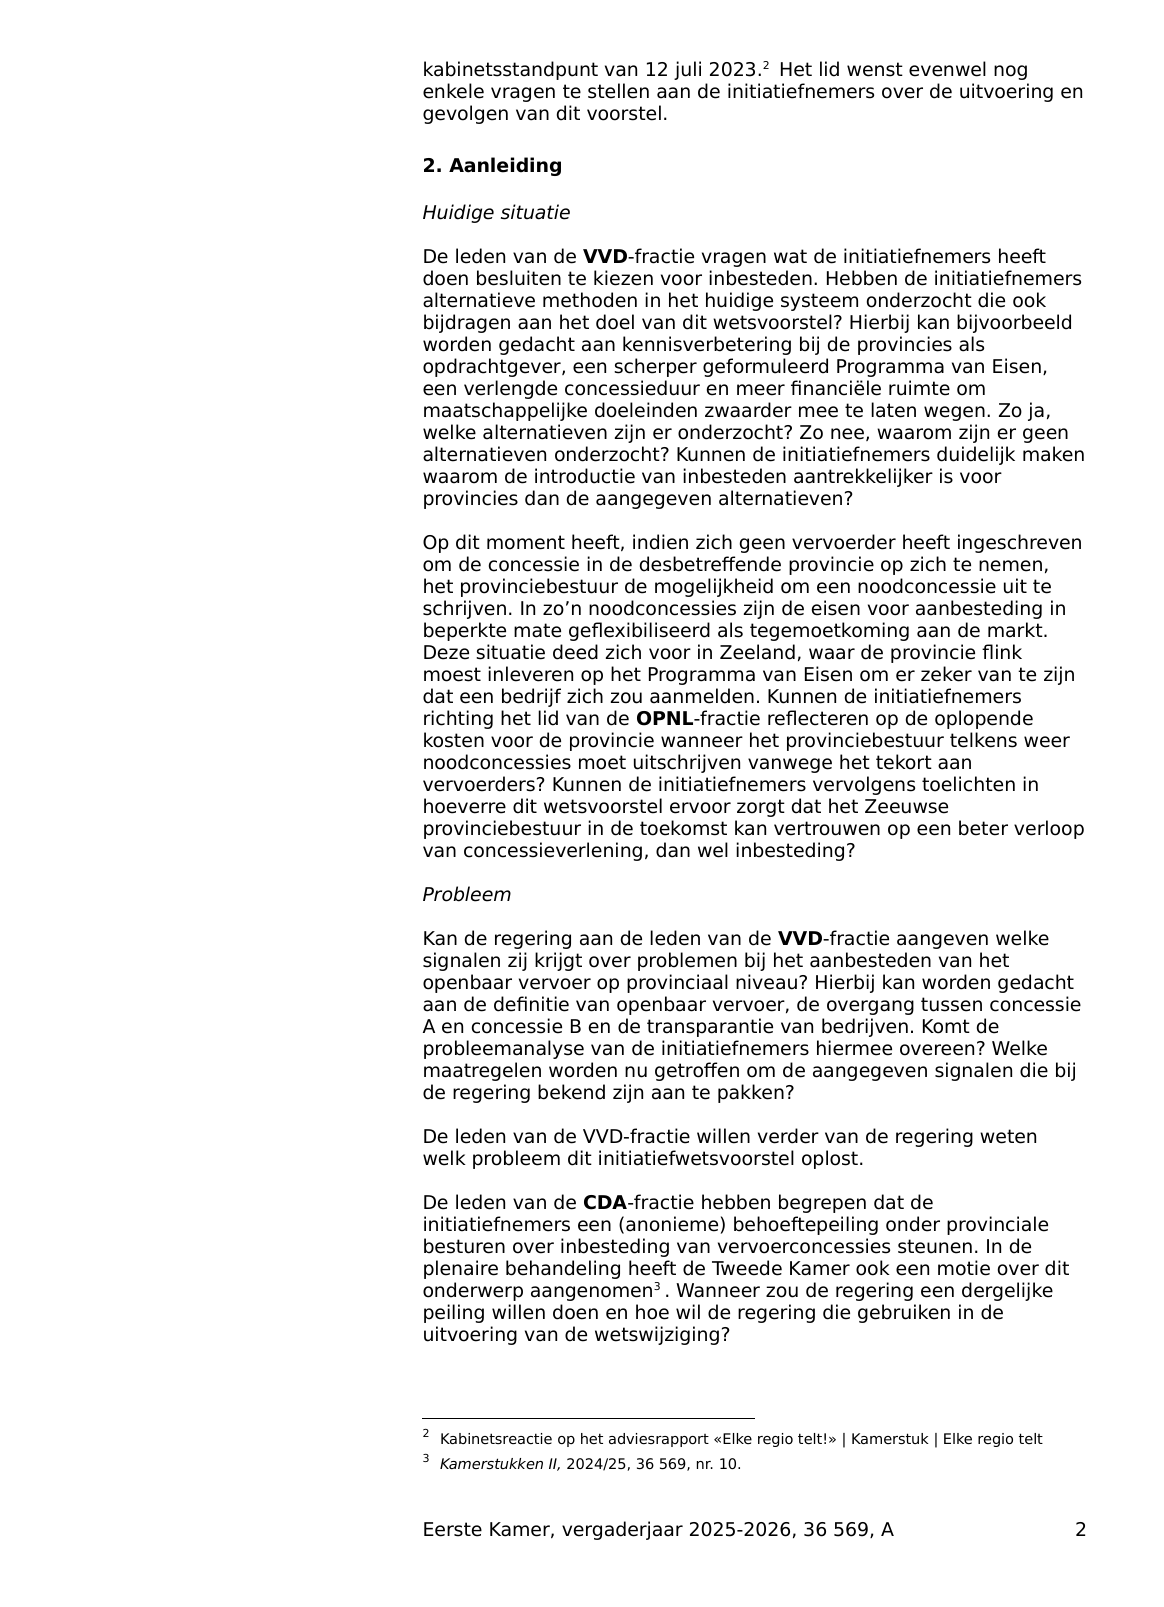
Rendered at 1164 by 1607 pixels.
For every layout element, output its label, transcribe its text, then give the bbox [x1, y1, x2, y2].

text De leden van de VVD-fractie vragen wat de initiatiefnemers heeft doen besluiten te kiezen voor inbesteden. Hebben de initiatiefnemers alternatieve methoden in het huidige systeem onderzocht die ook bijdragen aan het doel van dit wetsvoorstel? Hierbij kan bijvoorbeeld worden gedacht aan kennisverbetering bij de provincies als opdrachtgever, een scherper geformuleerd Programma van Eisen, een verlengde concessieduur en meer financiële ruimte om maatschappelijke doeleinden zwaarder mee te laten wegen. Zo ja, welke alternatieven zijn er onderzocht? Zo nee, waarom zijn er geen alternatieven onderzocht? Kunnen de initiatiefnemers duidelijk maken waarom de introductie van inbesteden aantrekkelijker is voor provincies dan de aangegeven alternatieven? [422, 246, 1087, 510]
subtitle Huidige situatie [422, 202, 1087, 224]
text kabinetsstandpunt van 12 juli 2023. Het lid wenst evenwel nog enkele vragen te stellen aan de initiatiefnemers over de uitvoering en gevolgen van dit voorstel. [422, 59, 1087, 125]
text Kamerstukken II, 2024/25, 36 569, nr. 10. [422, 1452, 1087, 1474]
text De leden van de CDA-fractie hebben begrepen dat de initiatiefnemers een (anonieme) behoeftepeiling onder provinciale besturen over inbesteding van vervoerconcessies steunen. In de plenaire behandeling heeft de Tweede Kamer ook een motie over dit onderwerp aangenomen. Wanneer zou de regering een dergelijke peiling willen doen en hoe wil de regering die gebruiken in de uitvoering van de wetswijziging? [422, 1192, 1087, 1346]
subtitle 2. Aanleiding [422, 155, 1087, 177]
text Op dit moment heeft, indien zich geen vervoerder heeft ingeschreven om de concessie in de desbetreffende provincie op zich te nemen, het provinciebestuur de mogelijkheid om een noodconcessie uit te schrijven. In zo’n noodconcessies zijn de eisen voor aanbesteding in beperkte mate geflexibiliseerd als tegemoetkoming aan de markt. Deze situatie deed zich voor in Zeeland, waar de provincie flink moest inleveren op het Programma van Eisen om er zeker van te zijn dat een bedrijf zich zou aanmelden. Kunnen de initiatiefnemers richting het lid van de OPNL-fractie reflecteren op de oplopende kosten voor de provincie wanneer het provinciebestuur telkens weer noodconcessies moet uitschrijven vanwege het tekort aan vervoerders? Kunnen de initiatiefnemers vervolgens toelichten in hoeverre dit wetsvoorstel ervoor zorgt dat het Zeeuwse provinciebestuur in de toekomst kan vertrouwen op een beter verloop van concessieverlening, dan wel inbesteding? [422, 532, 1087, 862]
text Kan de regering aan de leden van de VVD-fractie aangeven welke signalen zij krijgt over problemen bij het aanbesteden van het openbaar vervoer op provinciaal niveau? Hierbij kan worden gedacht aan de definitie van openbaar vervoer, de overgang tussen concessie A en concessie B en de transparantie van bedrijven. Komt de probleemanalyse van de initiatiefnemers hiermee overeen? Welke maatregelen worden nu getroffen om de aangegeven signalen die bij de regering bekend zijn aan te pakken? [422, 928, 1087, 1104]
text De leden van de VVD-fractie willen verder van de regering weten welk probleem dit initiatiefwetsvoorstel oplost. [422, 1126, 1087, 1170]
text Kabinetsreactie op het adviesrapport «Elke regio telt!» | Kamerstuk | Elke regio telt [422, 1427, 1087, 1449]
subtitle Probleem [422, 884, 1087, 906]
